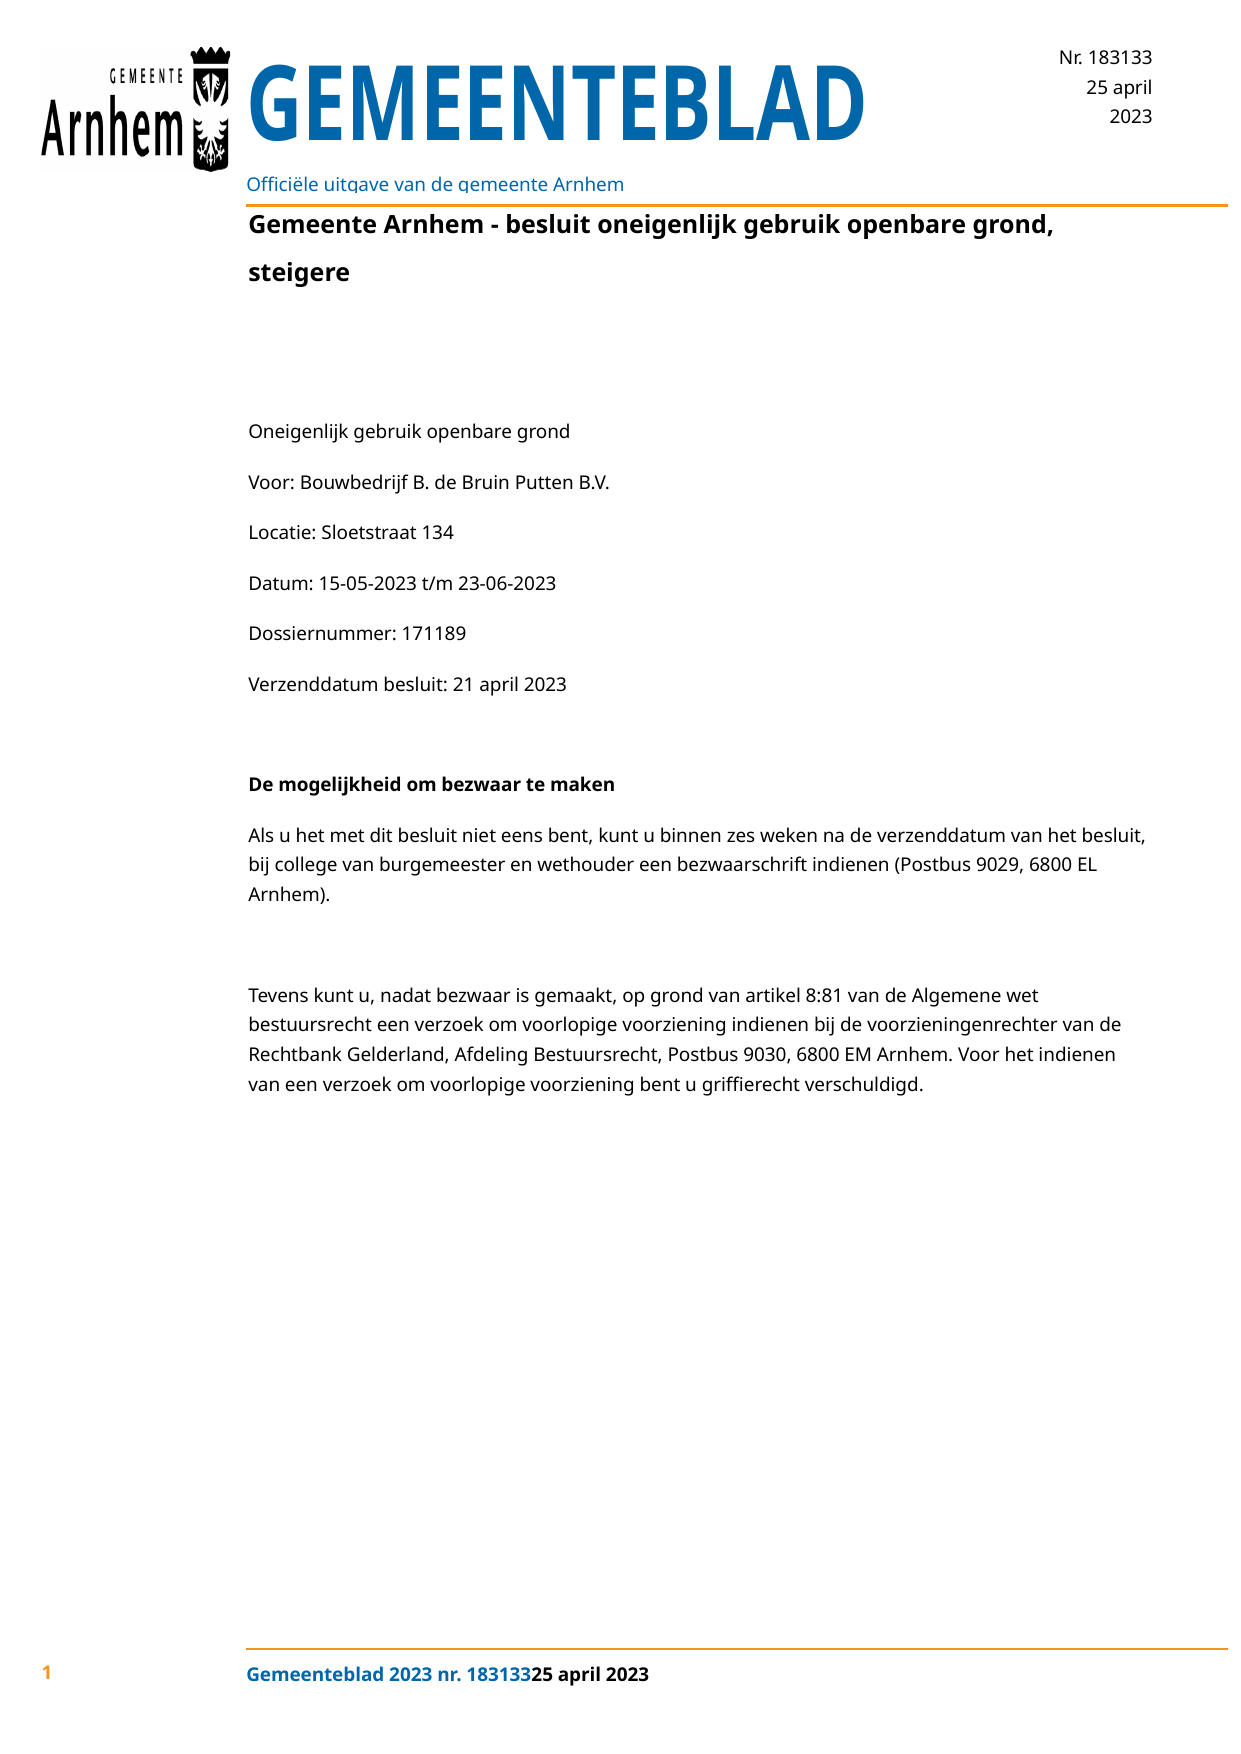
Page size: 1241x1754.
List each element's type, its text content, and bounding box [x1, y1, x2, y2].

text Voor: Bouwbedrijf B. de Bruin Putten B.V. [248, 469, 1152, 495]
text Als u het met dit besluit niet eens bent, kunt u binnen zes weken na de verzenddatum van het besluit, bij college van burgemeester en wethouder een bezwaarschrift indienen (Postbus 9029, 6800 EL Arnhem). [248, 822, 1152, 907]
text Datum: 15-05-2023 t/m 23-06-2023 [248, 570, 1152, 596]
text Oneigenlijk gebruik openbare grond [248, 419, 1152, 444]
picture [41, 47, 231, 172]
text Gemeente Arnhem - besluit oneigenlijk gebruik openbare grond, steigere [248, 207, 1152, 288]
text Verzenddatum besluit: 21 april 2023 [248, 671, 1152, 697]
text Dossiernummer: 171189 [248, 620, 1152, 646]
text Tevens kunt u, nadat bezwaar is gemaakt, op grond van artikel 8:81 van de Algemene wet bestuursrecht een verzoek om voorlopige voorziening indienen bij de voorzieningenrechter van de Rechtbank Gelderland, Afdeling Bestuursrecht, Postbus 9030, 6800 EM Arnhem. Voor het indienen van een verzoek om voorlopige voorziening bent u griffierecht verschuldigd. [248, 982, 1152, 1097]
text De mogelijkheid om bezwaar te maken [248, 772, 1152, 797]
text Locatie: Sloetstraat 134 [248, 519, 1152, 545]
